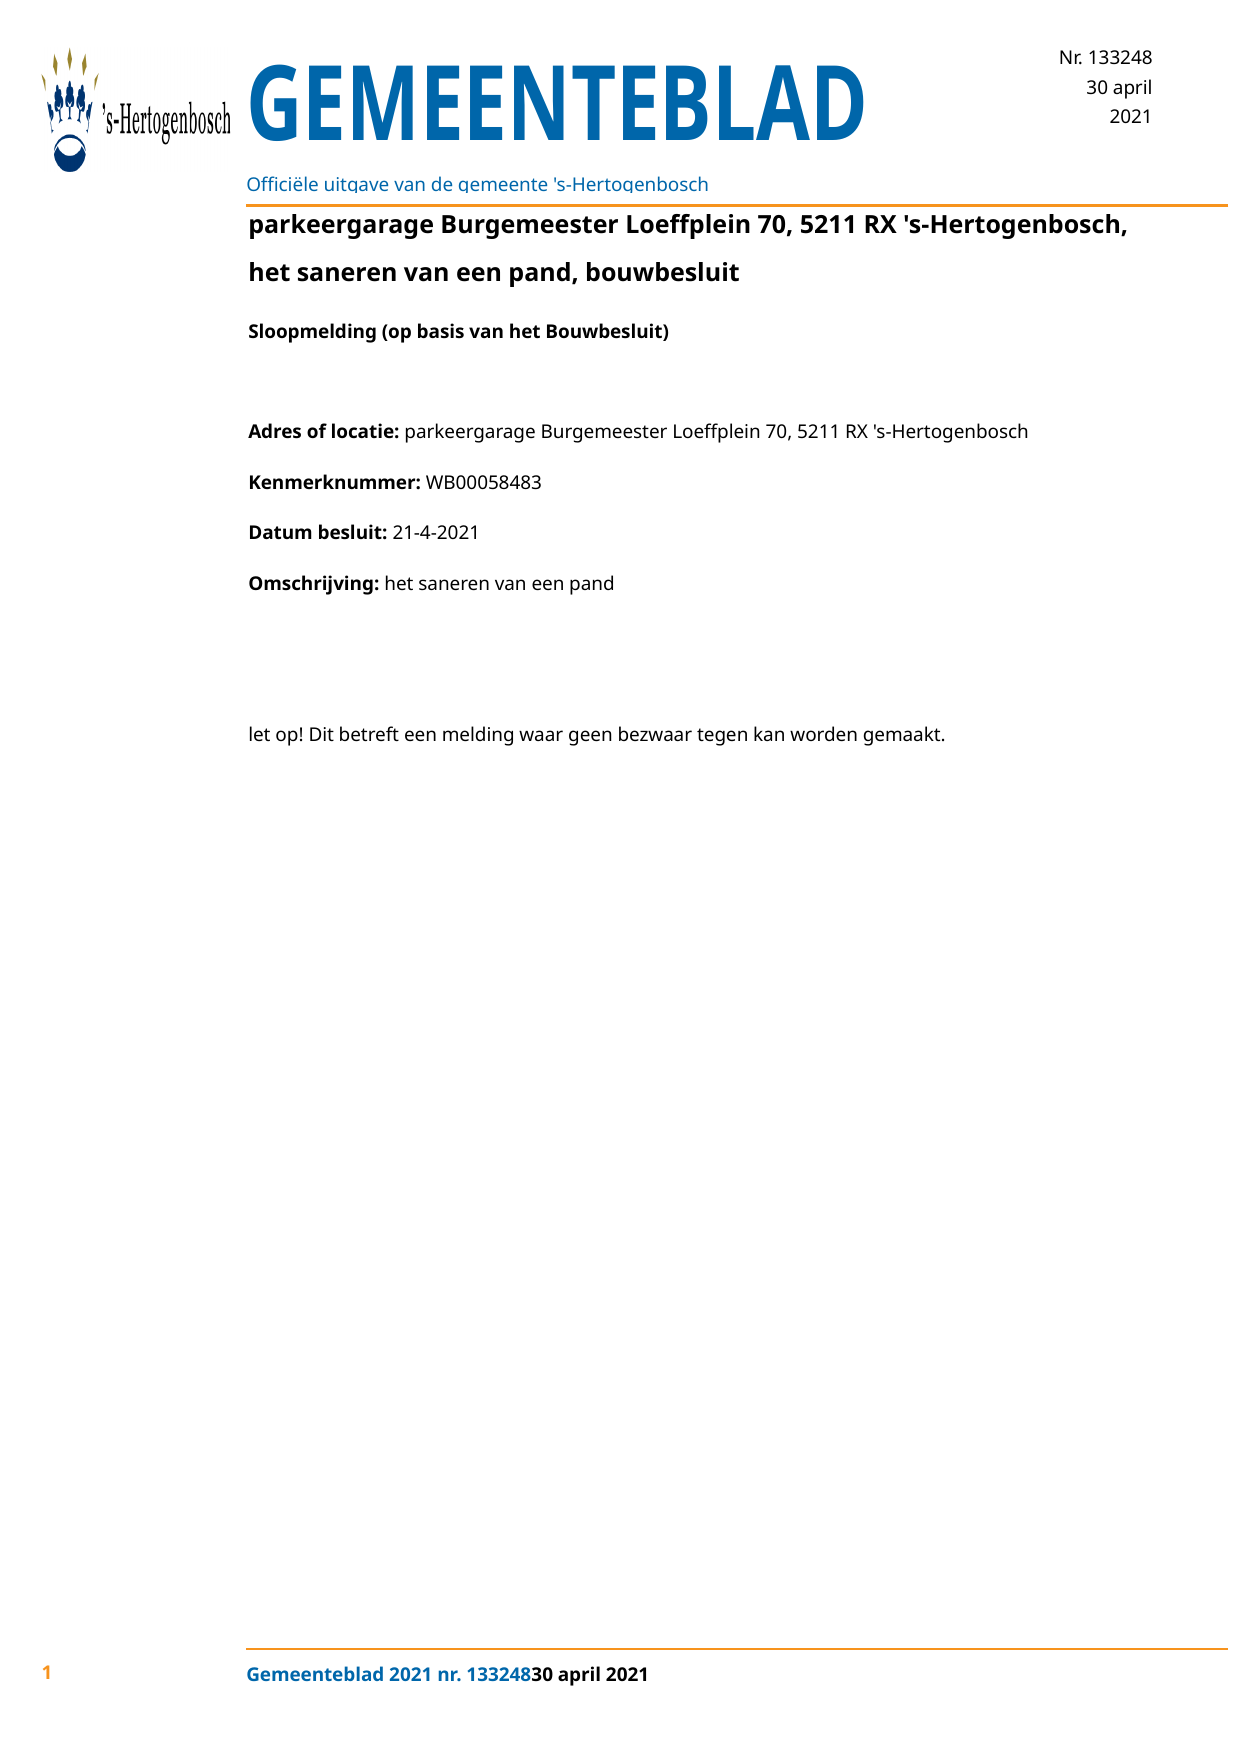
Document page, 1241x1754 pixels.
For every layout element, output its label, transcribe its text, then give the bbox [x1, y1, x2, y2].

picture [41, 47, 231, 172]
text Adres of locatie: parkeergarage Burgemeester Loeffplein 70, 5211 RX 's-Hertogenbosch [248, 419, 1152, 444]
text Datum besluit: 21-4-2021 [248, 519, 1152, 545]
text Omschrijving: het saneren van een pand [248, 570, 1152, 596]
text Kenmerknummer: WB00058483 [248, 469, 1152, 495]
text let op! Dit betreft een melding waar geen bezwaar tegen kan worden gemaakt. [248, 721, 1152, 747]
text parkeergarage Burgemeester Loeffplein 70, 5211 RX 's-Hertogenbosch, het saneren van een pand, bouwbesluit [248, 207, 1152, 288]
text Sloopmelding (op basis van het Bouwbesluit) [248, 318, 1152, 344]
